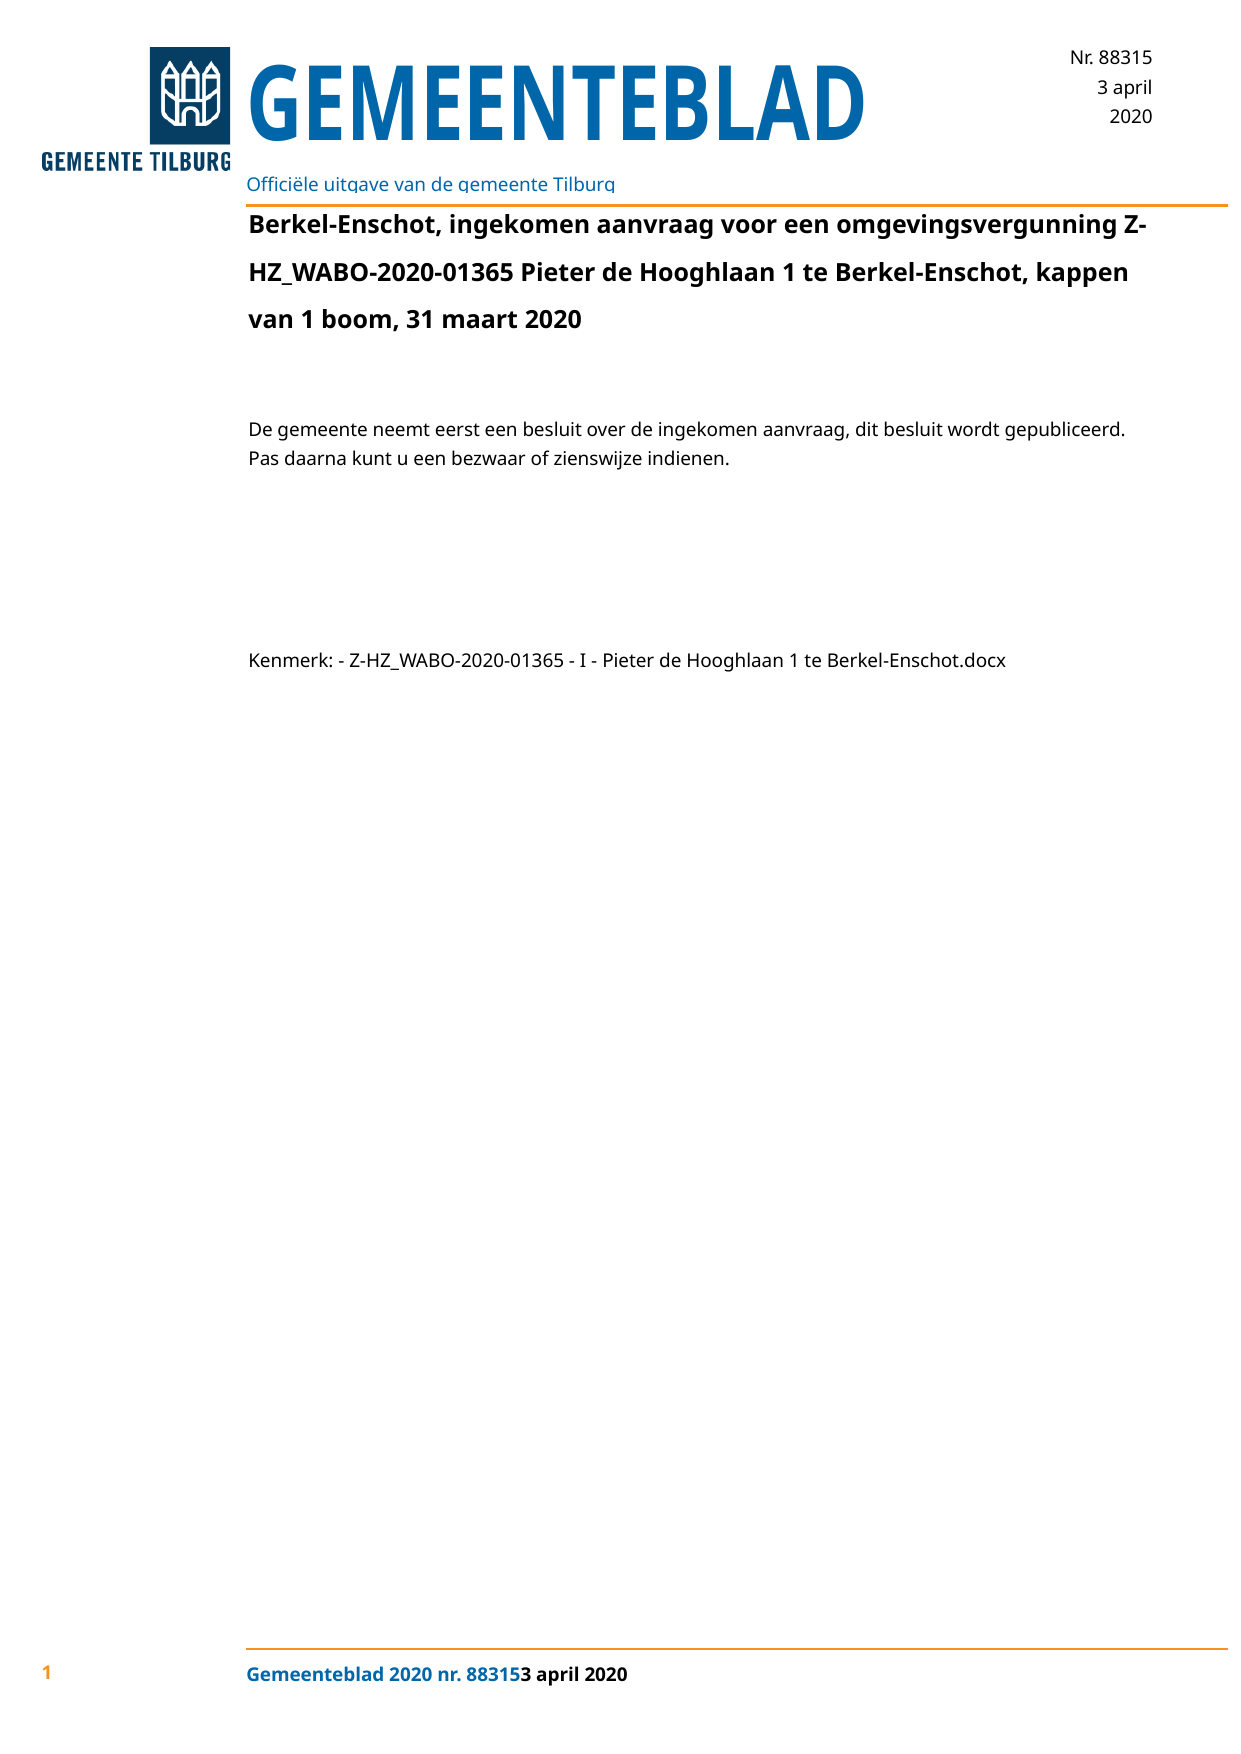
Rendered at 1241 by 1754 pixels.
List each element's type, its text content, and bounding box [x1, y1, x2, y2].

text De gemeente neemt eerst een besluit over de ingekomen aanvraag, dit besluit wordt gepubliceerd. Pas daarna kunt u een bezwaar of zienswijze indienen. [248, 416, 1152, 471]
text Kenmerk: - Z-HZ_WABO-2020-01365 - I - Pieter de Hooghlaan 1 te Berkel-Enschot.docx [248, 647, 1152, 673]
text Berkel-Enschot, ingekomen aanvraag voor een omgevingsvergunning Z-HZ_WABO-2020-01365 Pieter de Hooghlaan 1 te Berkel-Enschot, kappen van 1 boom, 31 maart 2020 [248, 207, 1152, 336]
picture [41, 47, 231, 172]
